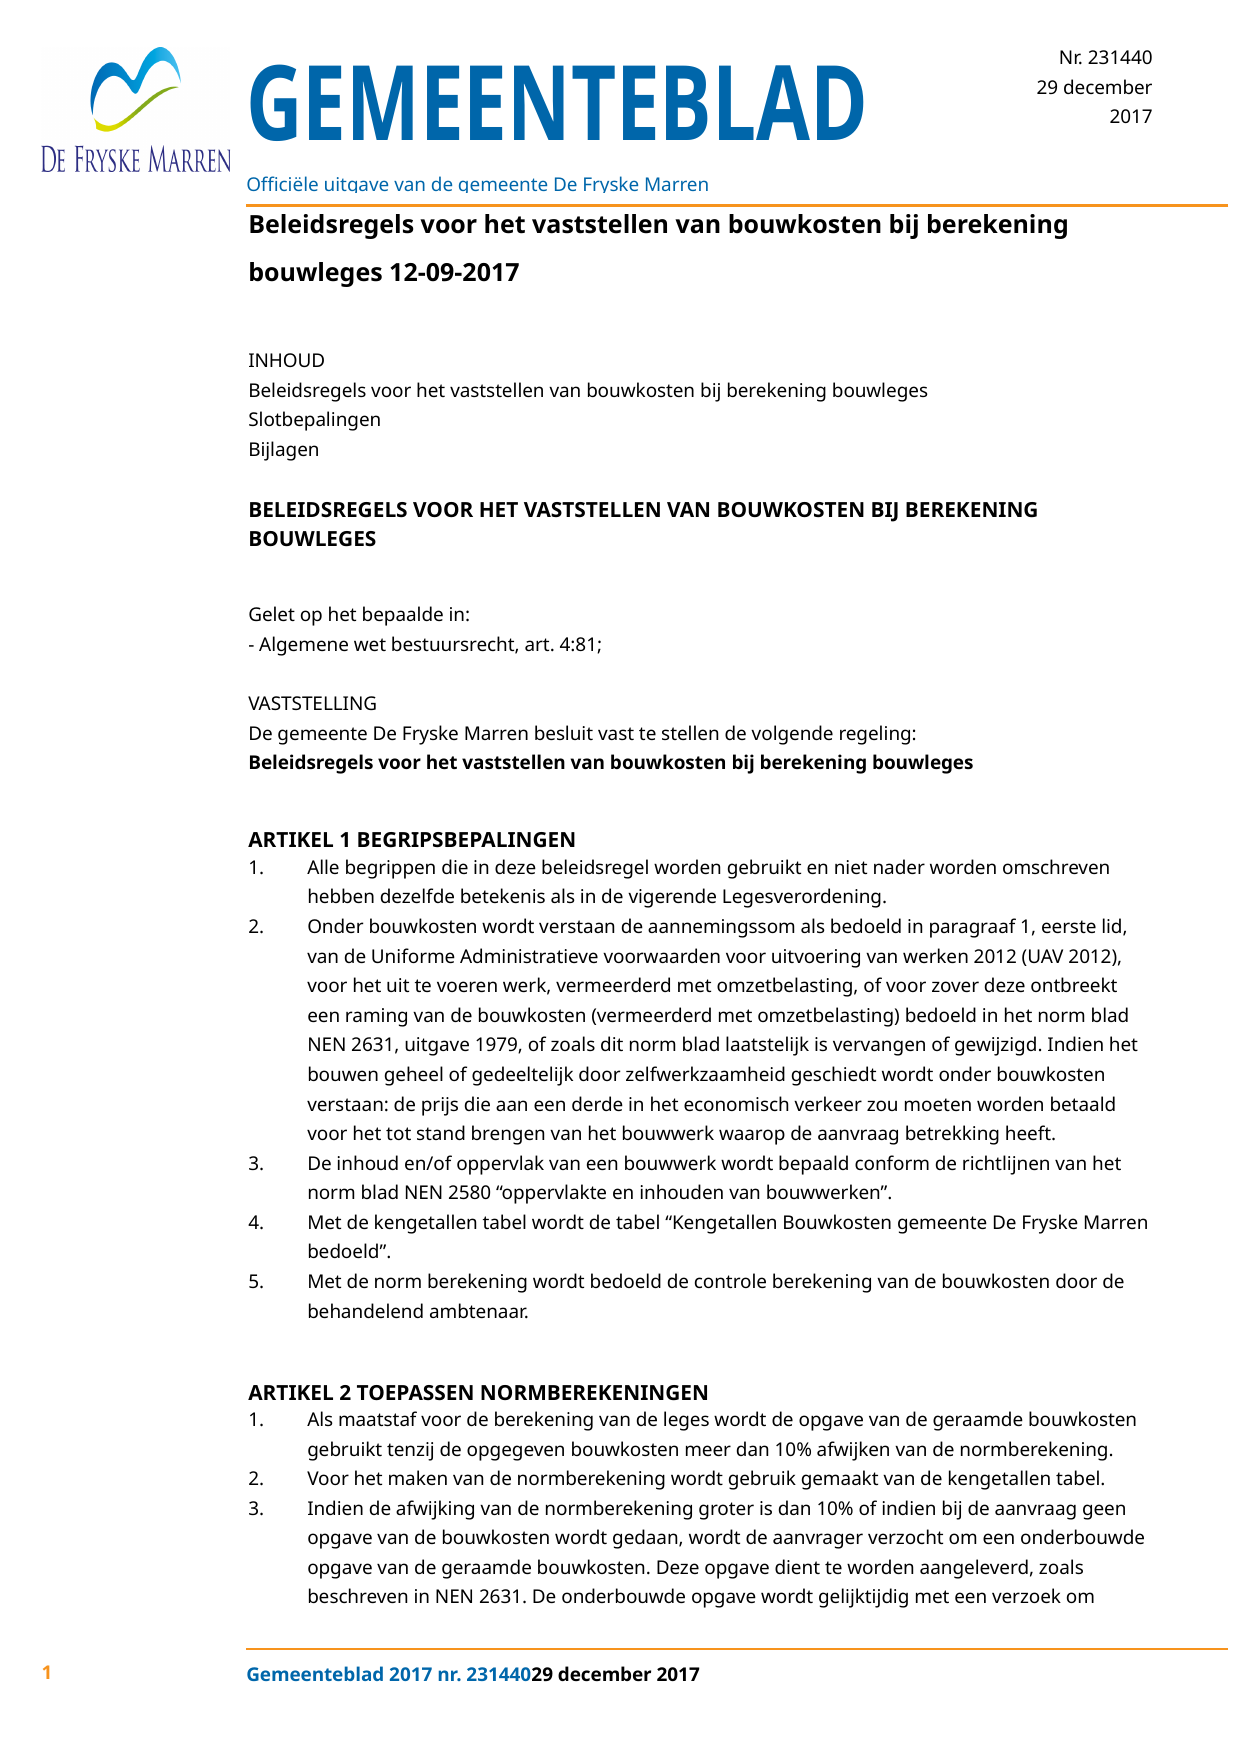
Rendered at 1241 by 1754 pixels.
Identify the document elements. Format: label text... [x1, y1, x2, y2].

text ARTIKEL 2 TOEPASSEN NORMBEREKENINGEN [248, 1378, 1152, 1406]
text Slotbepalingen [248, 407, 1152, 432]
text Bijlagen [248, 436, 1152, 462]
list Alle begrippen die in deze beleidsregel worden gebruikt en niet nader worden omschreven hebben dezelfde betekenis als in de vigerende Legesverordening. [248, 854, 1152, 909]
list Met de kengetallen tabel wordt de tabel “Kengetallen Bouwkosten gemeente De Fryske Marren bedoeld”. [248, 1209, 1152, 1264]
list Als maatstaf voor de berekening van de leges wordt de opgave van de geraamde bouwkosten gebruikt tenzij de opgegeven bouwkosten meer dan 10% afwijken van de normberekening. [248, 1406, 1152, 1462]
text - Algemene wet bestuursrecht, art. 4:81; [248, 631, 1152, 657]
text De gemeente De Fryske Marren besluit vast te stellen de volgende regeling: [248, 720, 1152, 746]
list Indien de afwijking van de normberekening groter is dan 10% of indien bij de aanvraag geen opgave van de bouwkosten wordt gedaan, wordt de aanvrager verzocht om een onderbouwde opgave van de geraamde bouwkosten. Deze opgave dient te worden aangeleverd, zoals beschreven in NEN 2631. De onderbouwde opgave wordt gelijktijdig met een verzoek om [248, 1495, 1152, 1609]
list Voor het maken van de normberekening wordt gebruik gemaakt van de kengetallen tabel. [248, 1465, 1152, 1491]
text Beleidsregels voor het vaststellen van bouwkosten bij berekening bouwleges [248, 377, 1152, 403]
list Met de norm berekening wordt bedoeld de controle berekening van de bouwkosten door de behandelend ambtenaar. [248, 1268, 1152, 1323]
text VASTSTELLING [248, 690, 1152, 716]
text Gelet op het bepaalde in: [248, 602, 1152, 627]
text Beleidsregels voor het vaststellen van bouwkosten bij berekening bouwleges [248, 749, 1152, 775]
text INHOUD [248, 347, 1152, 373]
list Onder bouwkosten wordt verstaan de aannemingssom als bedoeld in paragraaf 1, eerste lid, van de Uniforme Administratieve voorwaarden voor uitvoering van werken 2012 (UAV 2012), voor het uit te voeren werk, vermeerderd met omzetbelasting, of voor zover deze ontbreekt een raming van de bouwkosten (vermeerderd met omzetbelasting) bedoeld in het norm blad NEN 2631, uitgave 1979, of zoals dit norm blad laatstelijk is vervangen of gewijzigd. Indien het bouwen geheel of gedeeltelijk door zelfwerkzaamheid geschiedt wordt onder bouwkosten verstaan: de prijs die aan een derde in het economisch verkeer zou moeten worden betaald voor het tot stand brengen van het bouwwerk waarop de aanvraag betrekking heeft. [248, 913, 1152, 1146]
list De inhoud en/of oppervlak van een bouwwerk wordt bepaald conform de richtlijnen van het norm blad NEN 2580 “oppervlakte en inhouden van bouwwerken”. [248, 1150, 1152, 1205]
text ARTIKEL 1 BEGRIPSBEPALINGEN [248, 826, 1152, 854]
text BELEIDSREGELS VOOR HET VASTSTELLEN VAN BOUWKOSTEN BIJ BEREKENING BOUWLEGES [248, 495, 1152, 552]
text Beleidsregels voor het vaststellen van bouwkosten bij berekening bouwleges 12-09-2017 [248, 207, 1152, 288]
picture [41, 47, 231, 172]
